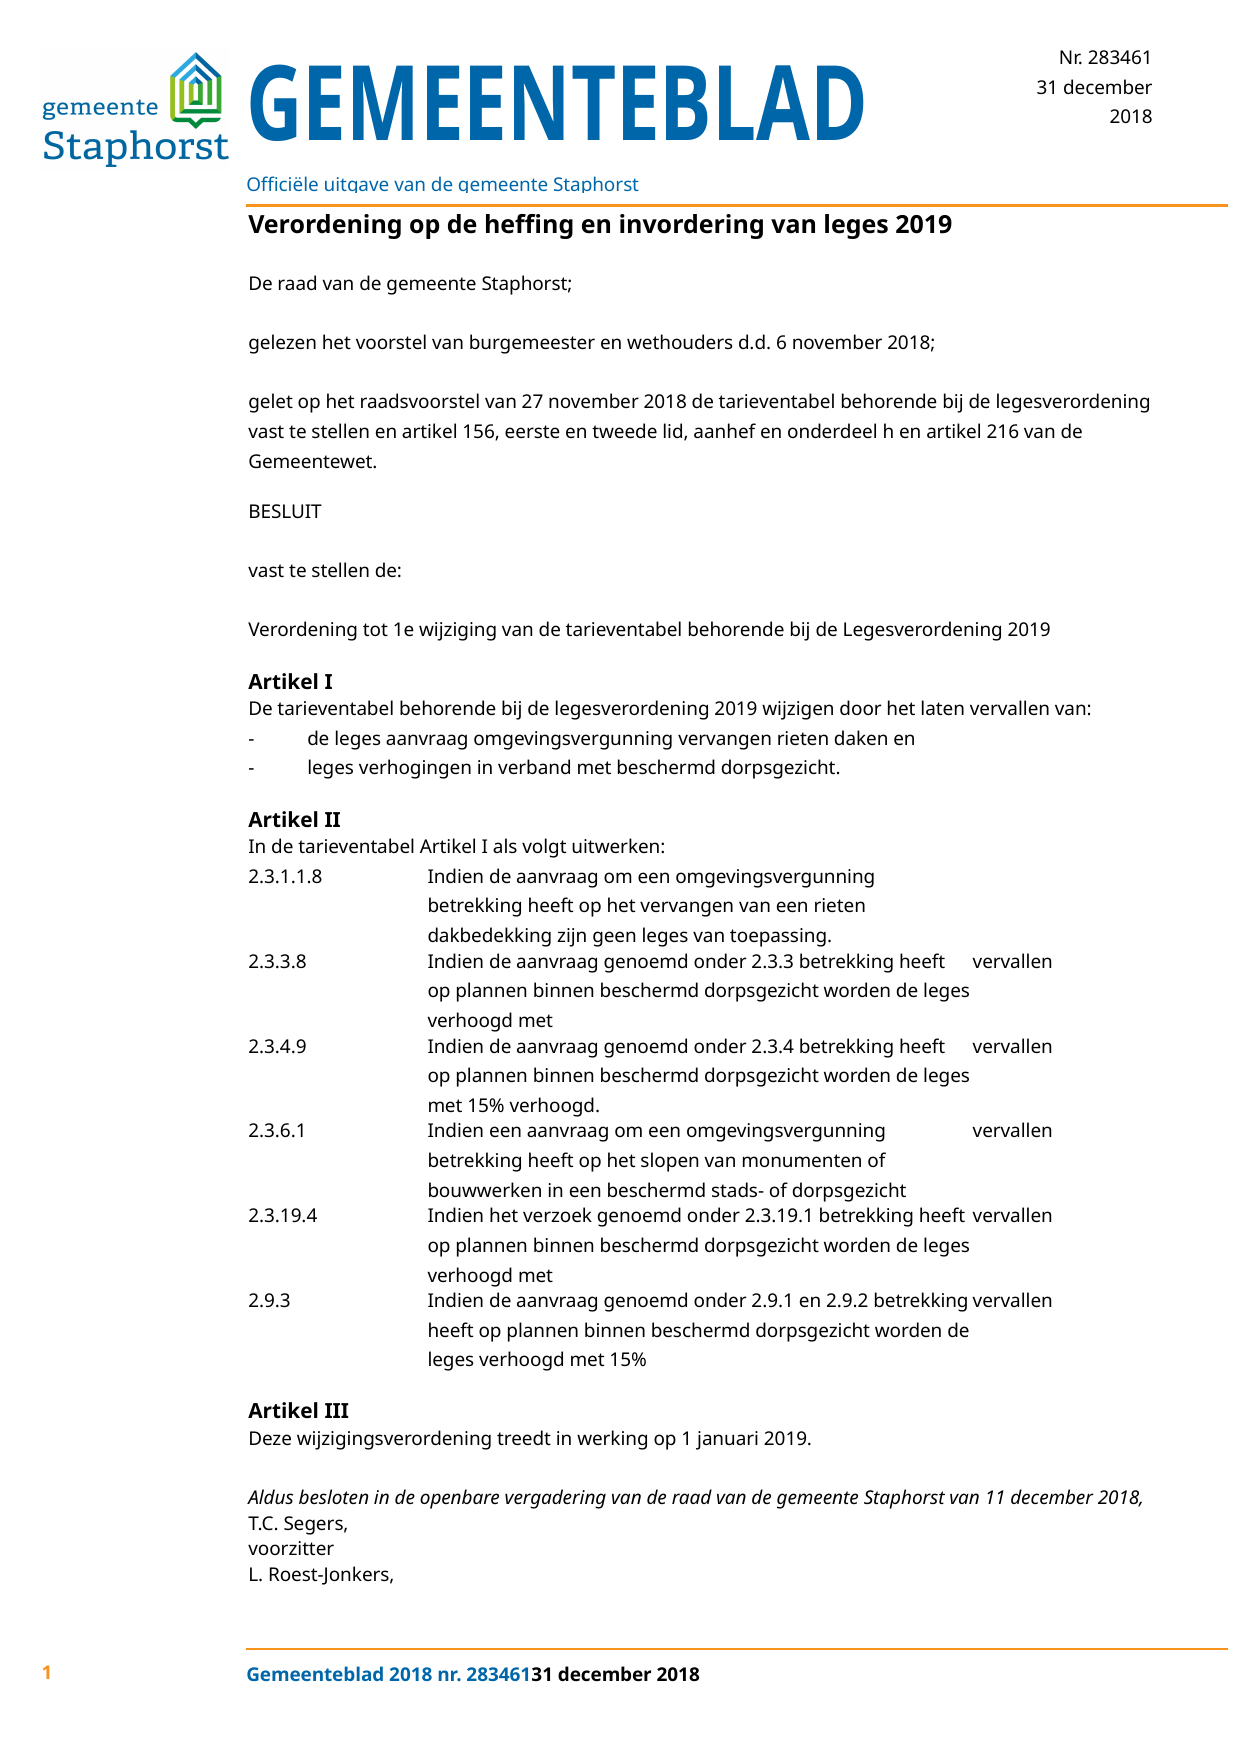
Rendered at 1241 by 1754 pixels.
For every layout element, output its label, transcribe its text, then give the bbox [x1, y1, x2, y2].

picture [41, 47, 231, 172]
table_cell Indien een aanvraag om een omgevingsvergunning betrekking heeft op het slopen van monumenten of bouwwerken in een beschermd stads- of dorpsgezicht [427, 1118, 972, 1203]
text voorzitter [248, 1536, 1152, 1561]
table_cell vervallen [973, 1288, 1152, 1372]
table_cell 2.9.3 [248, 1288, 427, 1372]
table_cell Indien de aanvraag genoemd onder 2.3.3 betrekking heeft op plannen binnen beschermd dorpsgezicht worden de leges verhoogd met [427, 948, 972, 1033]
text In de tarieventabel Artikel I als volgt uitwerken: [248, 833, 1152, 859]
list de leges aanvraag omgevingsvergunning vervangen rieten daken en [248, 725, 1152, 751]
table_cell Indien de aanvraag genoemd onder 2.3.4 betrekking heeft op plannen binnen beschermd dorpsgezicht worden de leges met 15% verhoogd. [427, 1033, 972, 1118]
table_cell 2.3.6.1 [248, 1118, 427, 1203]
table_cell 2.3.3.8 [248, 948, 427, 1033]
table_cell 2.3.19.4 [248, 1203, 427, 1287]
text gelezen het voorstel van burgemeester en wethouders d.d. 6 november 2018; [248, 329, 1152, 355]
text BESLUIT [248, 498, 1152, 524]
text Verordening op de heffing en invordering van leges 2019 [248, 207, 1152, 241]
text Verordening tot 1e wijziging van de tarieventabel behorende bij de Legesverordening 2019 [248, 616, 1152, 642]
text De tarieventabel behorende bij de legesverordening 2019 wijzigen door het laten vervallen van: [248, 695, 1152, 721]
table_cell vervallen [973, 1118, 1152, 1203]
table_header 2.3.1.1.8 [248, 863, 427, 948]
table_header Indien de aanvraag om een omgevingsvergunning betrekking heeft op het vervangen van een rieten dakbedekking zijn geen leges van toepassing. [427, 863, 972, 948]
table_cell Indien het verzoek genoemd onder 2.3.19.1 betrekking heeft op plannen binnen beschermd dorpsgezicht worden de leges verhoogd met [427, 1203, 972, 1287]
table_cell Indien de aanvraag genoemd onder 2.9.1 en 2.9.2 betrekking heeft op plannen binnen beschermd dorpsgezicht worden de leges verhoogd met 15% [427, 1288, 972, 1372]
text Artikel I [248, 667, 1152, 695]
table_cell vervallen [973, 948, 1152, 1033]
text gelet op het raadsvoorstel van 27 november 2018 de tarieventabel behorende bij de legesverordening vast te stellen en artikel 156, eerste en tweede lid, aanhef en onderdeel h en artikel 216 van de Gemeentewet. [248, 389, 1152, 473]
list leges verhogingen in verband met beschermd dorpsgezicht. [248, 754, 1152, 780]
table_cell vervallen [973, 1033, 1152, 1118]
text Artikel III [248, 1396, 1152, 1425]
text Aldus besloten in de openbare vergadering van de raad van de gemeente Staphorst van 11 december 2018, [248, 1484, 1152, 1510]
table_header [973, 863, 1152, 948]
text De raad van de gemeente Staphorst; [248, 270, 1152, 296]
text Artikel II [248, 805, 1152, 833]
text vast te stellen de: [248, 557, 1152, 583]
table_cell vervallen [973, 1203, 1152, 1287]
table_cell 2.3.4.9 [248, 1033, 427, 1118]
text L. Roest-Jonkers, [248, 1561, 1152, 1587]
text Deze wijzigingsverordening treedt in werking op 1 januari 2019. [248, 1425, 1152, 1451]
text T.C. Segers, [248, 1510, 1152, 1536]
